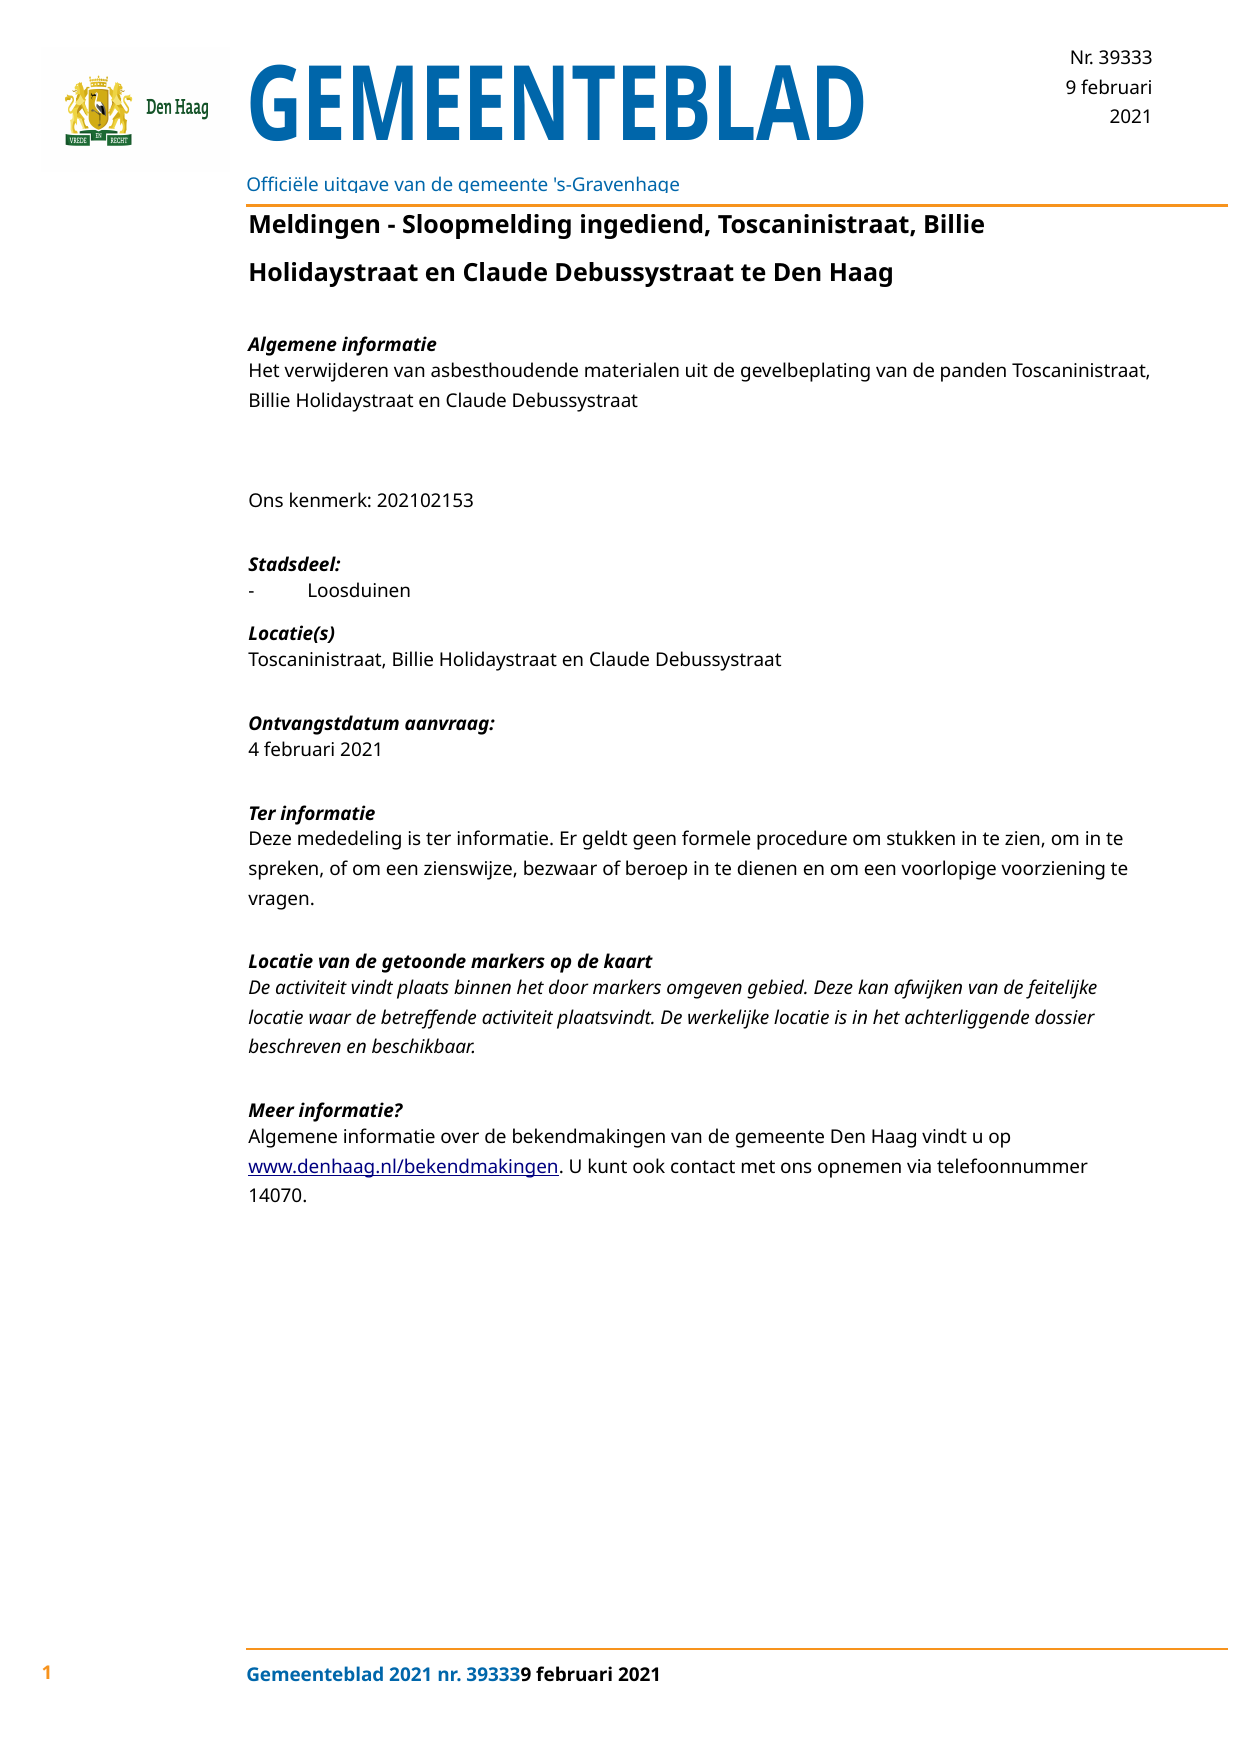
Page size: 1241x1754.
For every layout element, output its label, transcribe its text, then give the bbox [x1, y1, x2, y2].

picture [41, 47, 231, 172]
text Meer informatie? [248, 1097, 1152, 1123]
text Ontvangstdatum aanvraag: [248, 710, 1152, 736]
text De activiteit vindt plaats binnen het door markers omgeven gebied. Deze kan afwijken van de feitelijke locatie waar de betreffende activiteit plaatsvindt. De werkelijke locatie is in het achterliggende dossier beschreven en beschikbaar. [248, 974, 1152, 1059]
text Stadsdeel: [248, 552, 1152, 577]
text Het verwijderen van asbesthoudende materialen uit de gevelbeplating van de panden Toscaninistraat, Billie Holidaystraat en Claude Debussystraat [248, 357, 1152, 412]
text 4 februari 2021 [248, 736, 1152, 762]
text Algemene informatie [248, 331, 1152, 357]
text Locatie(s) [248, 620, 1152, 646]
text Locatie van de getoonde markers op de kaart [248, 949, 1152, 974]
text Meldingen - Sloopmelding ingediend, Toscaninistraat, Billie Holidaystraat en Claude Debussystraat te Den Haag [248, 207, 1152, 288]
list Loosduinen [248, 577, 1152, 603]
text Algemene informatie over de bekendmakingen van de gemeente Den Haag vindt u op www.denhaag.nl/bekendmakingen. U kunt ook contact met ons opnemen via telefoonnummer 14070. [248, 1123, 1152, 1208]
text Ter informatie [248, 800, 1152, 826]
text Deze mededeling is ter informatie. Er geldt geen formele procedure om stukken in te zien, om in te spreken, of om een zienswijze, bezwaar of beroep in te dienen en om een voorlopige voorziening te vragen. [248, 826, 1152, 910]
text Ons kenmerk: 202102153 [248, 488, 1152, 513]
text Toscaninistraat, Billie Holidaystraat en Claude Debussystraat [248, 646, 1152, 672]
